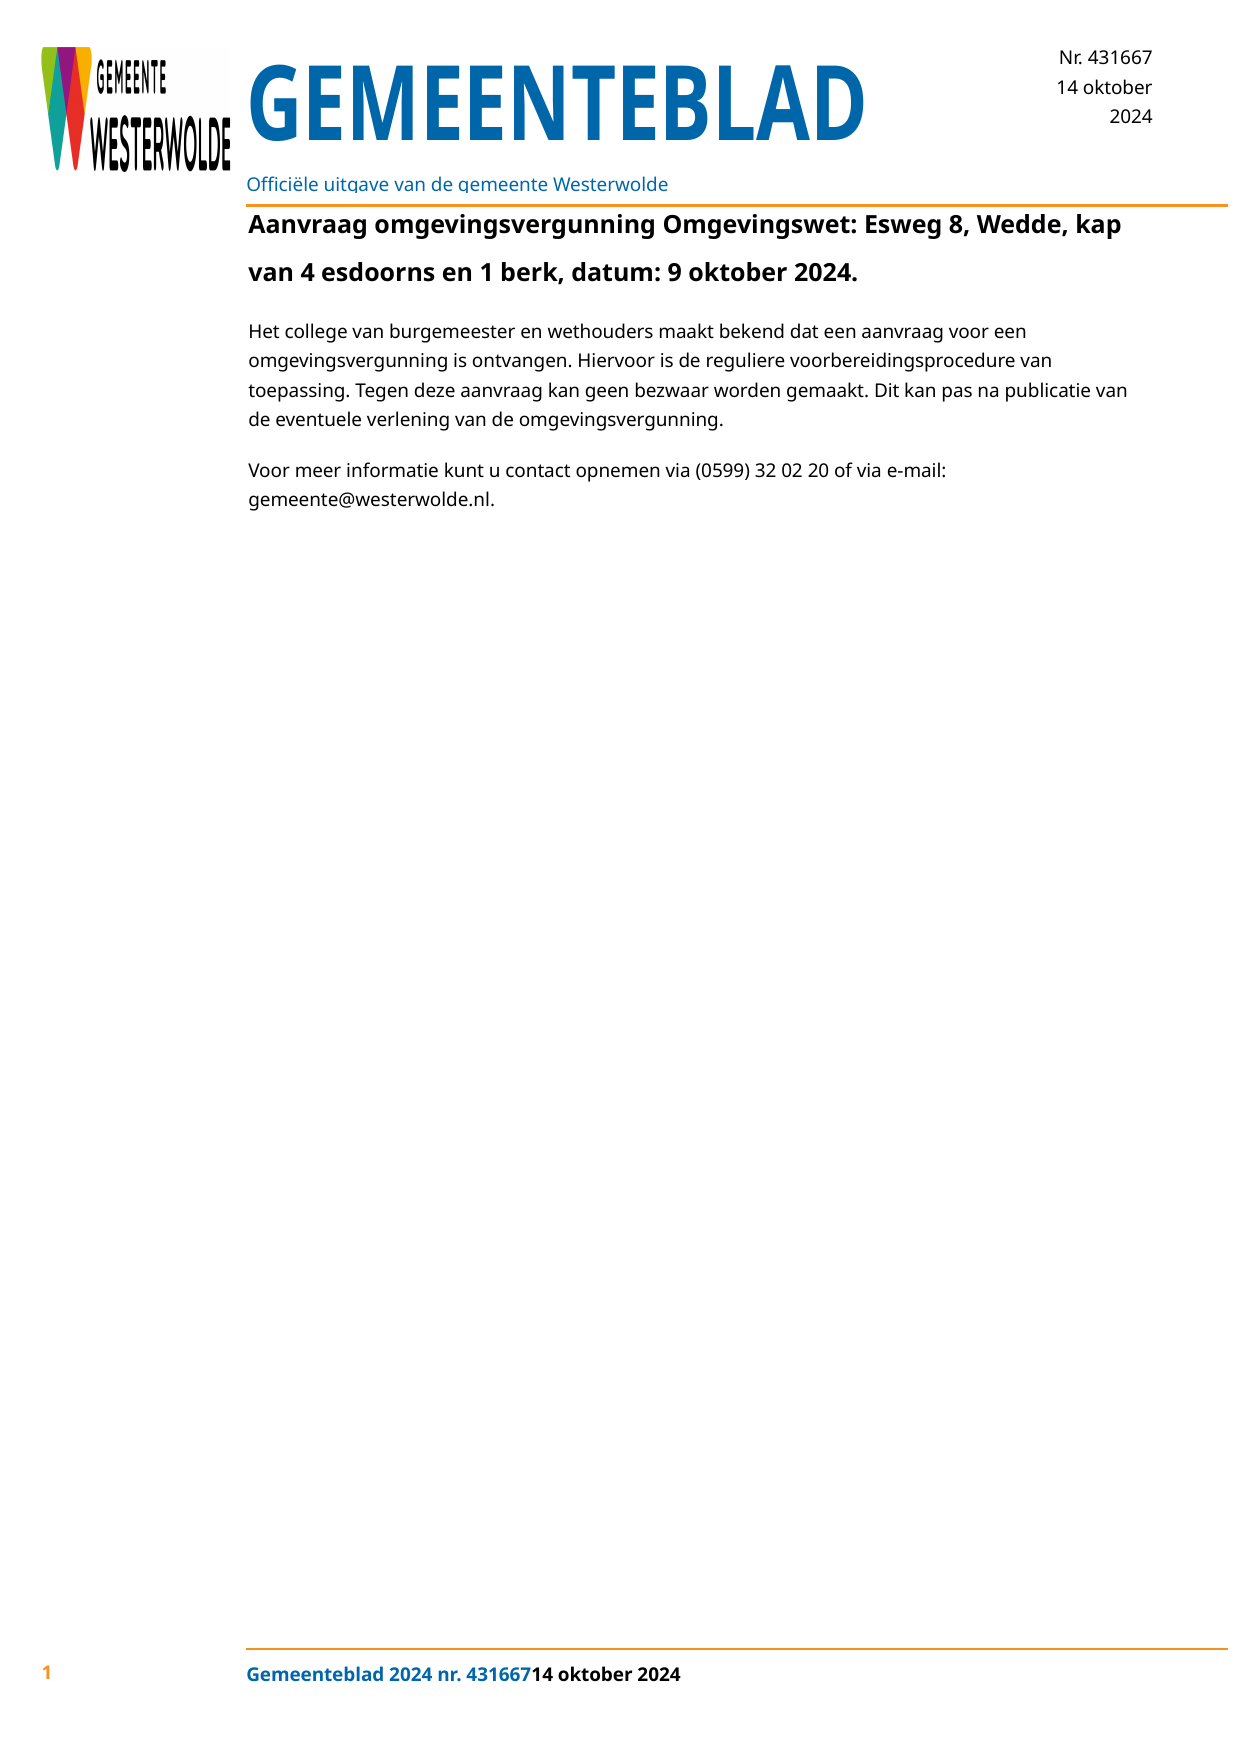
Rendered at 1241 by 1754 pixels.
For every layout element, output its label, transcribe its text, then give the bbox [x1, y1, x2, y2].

picture [41, 47, 231, 172]
text Voor meer informatie kunt u contact opnemen via (0599) 32 02 20 of via e-mail: gemeente@westerwolde.nl. [248, 457, 1152, 512]
text Aanvraag omgevingsvergunning Omgevingswet: Esweg 8, Wedde, kap van 4 esdoorns en 1 berk, datum: 9 oktober 2024. [248, 207, 1152, 288]
text Het college van burgemeester en wethouders maakt bekend dat een aanvraag voor een omgevingsvergunning is ontvangen. Hiervoor is de reguliere voorbereidingsprocedure van toepassing. Tegen deze aanvraag kan geen bezwaar worden gemaakt. Dit kan pas na publicatie van de eventuele verlening van de omgevingsvergunning. [248, 318, 1152, 432]
